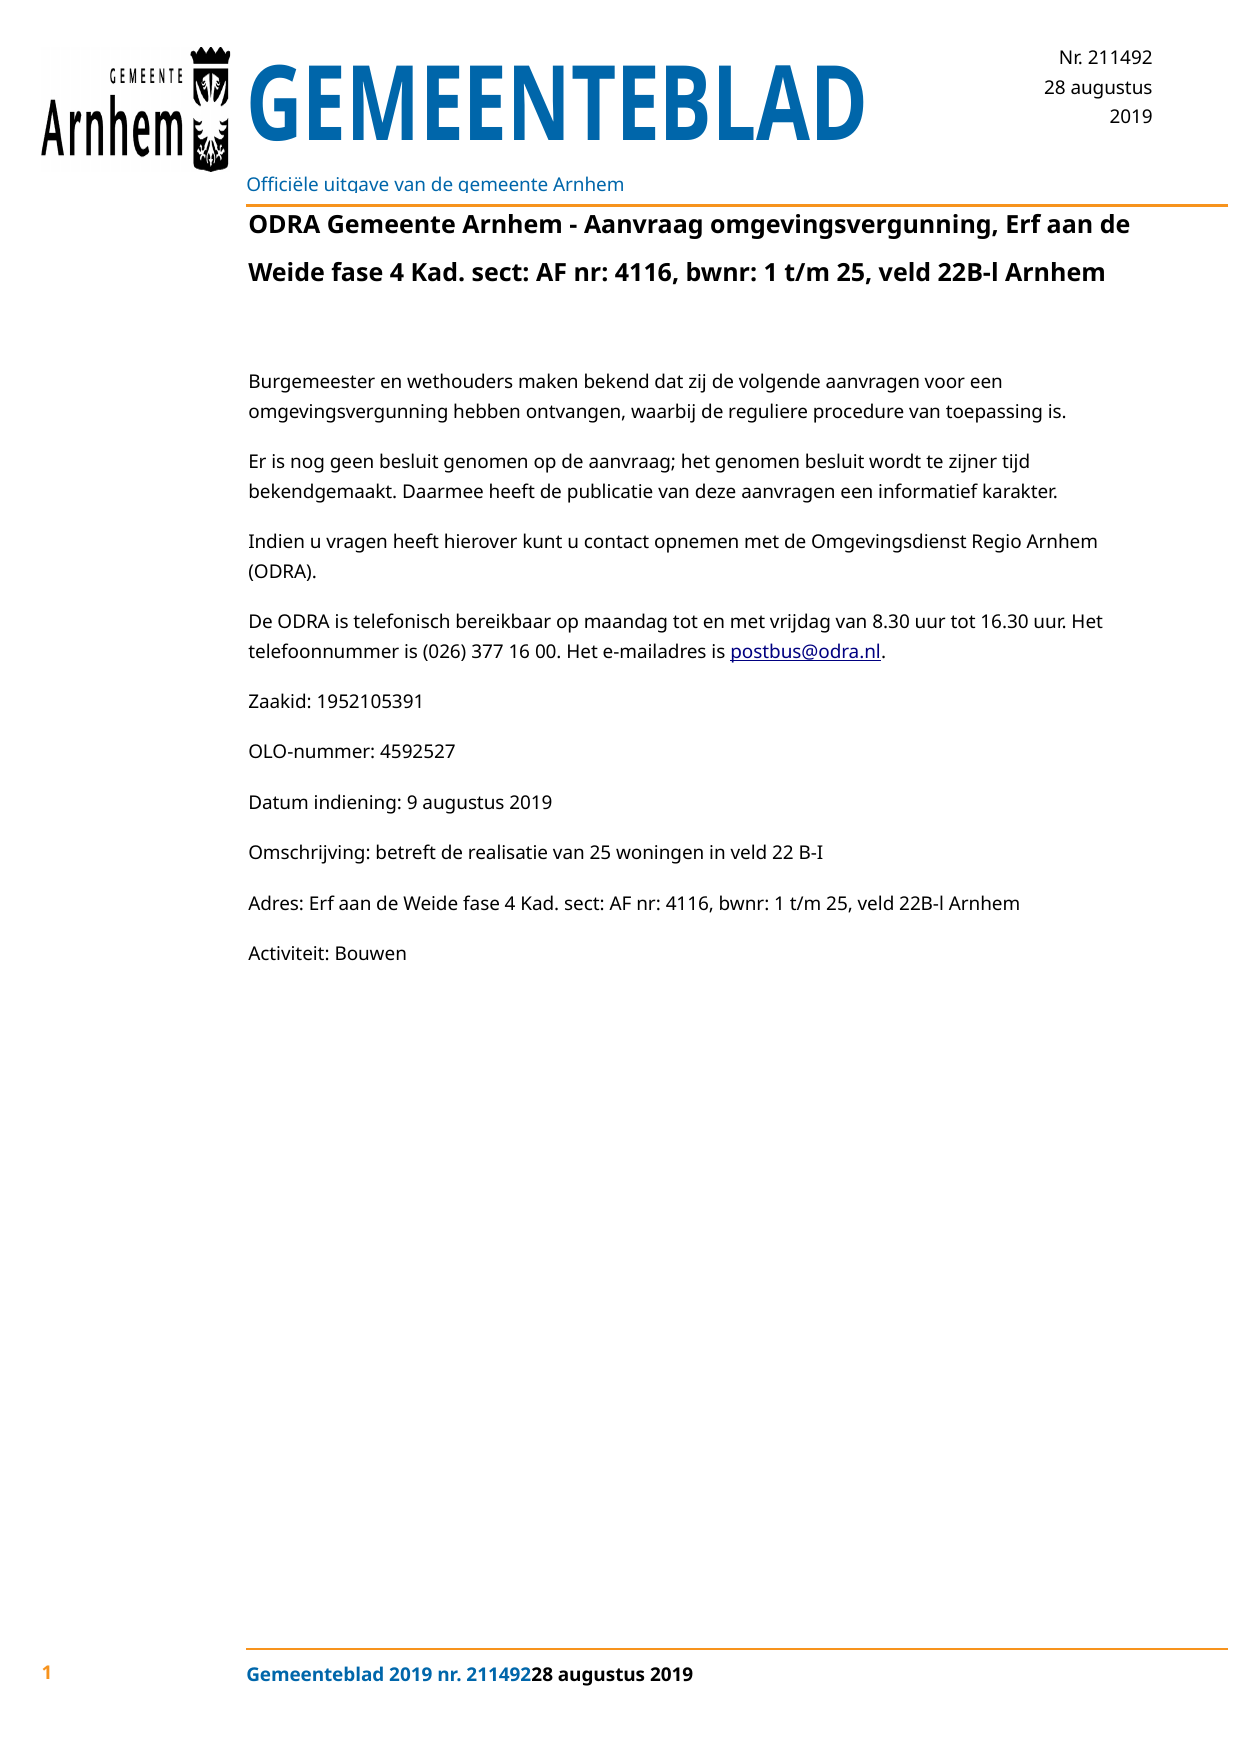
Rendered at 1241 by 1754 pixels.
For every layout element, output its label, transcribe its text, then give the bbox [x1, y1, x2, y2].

text Adres: Erf aan de Weide fase 4 Kad. sect: AF nr: 4116, bwnr: 1 t/m 25, veld 22B-l Arnhem [248, 890, 1152, 916]
text ODRA Gemeente Arnhem - Aanvraag omgevingsvergunning, Erf aan de Weide fase 4 Kad. sect: AF nr: 4116, bwnr: 1 t/m 25, veld 22B-l Arnhem [248, 207, 1152, 288]
text Burgemeester en wethouders maken bekend dat zij de volgende aanvragen voor een omgevingsvergunning hebben ontvangen, waarbij de reguliere procedure van toepassing is. [248, 368, 1152, 424]
text Indien u vragen heeft hierover kunt u contact opnemen met de Omgevingsdienst Regio Arnhem (ODRA). [248, 528, 1152, 584]
text Omschrijving: betreft de realisatie van 25 woningen in veld 22 B-I [248, 839, 1152, 865]
picture [41, 47, 231, 172]
text Datum indiening: 9 augustus 2019 [248, 789, 1152, 815]
text Activiteit: Bouwen [248, 940, 1152, 966]
text Er is nog geen besluit genomen op de aanvraag; het genomen besluit wordt te zijner tijd bekendgemaakt. Daarmee heeft de publicatie van deze aanvragen een informatief karakter. [248, 448, 1152, 504]
text De ODRA is telefonisch bereikbaar op maandag tot en met vrijdag van 8.30 uur tot 16.30 uur. Het telefoonnummer is (026) 377 16 00. Het e-mailadres is postbus@odra.nl. [248, 608, 1152, 664]
text Zaakid: 1952105391 [248, 688, 1152, 714]
text OLO-nummer: 4592527 [248, 739, 1152, 764]
